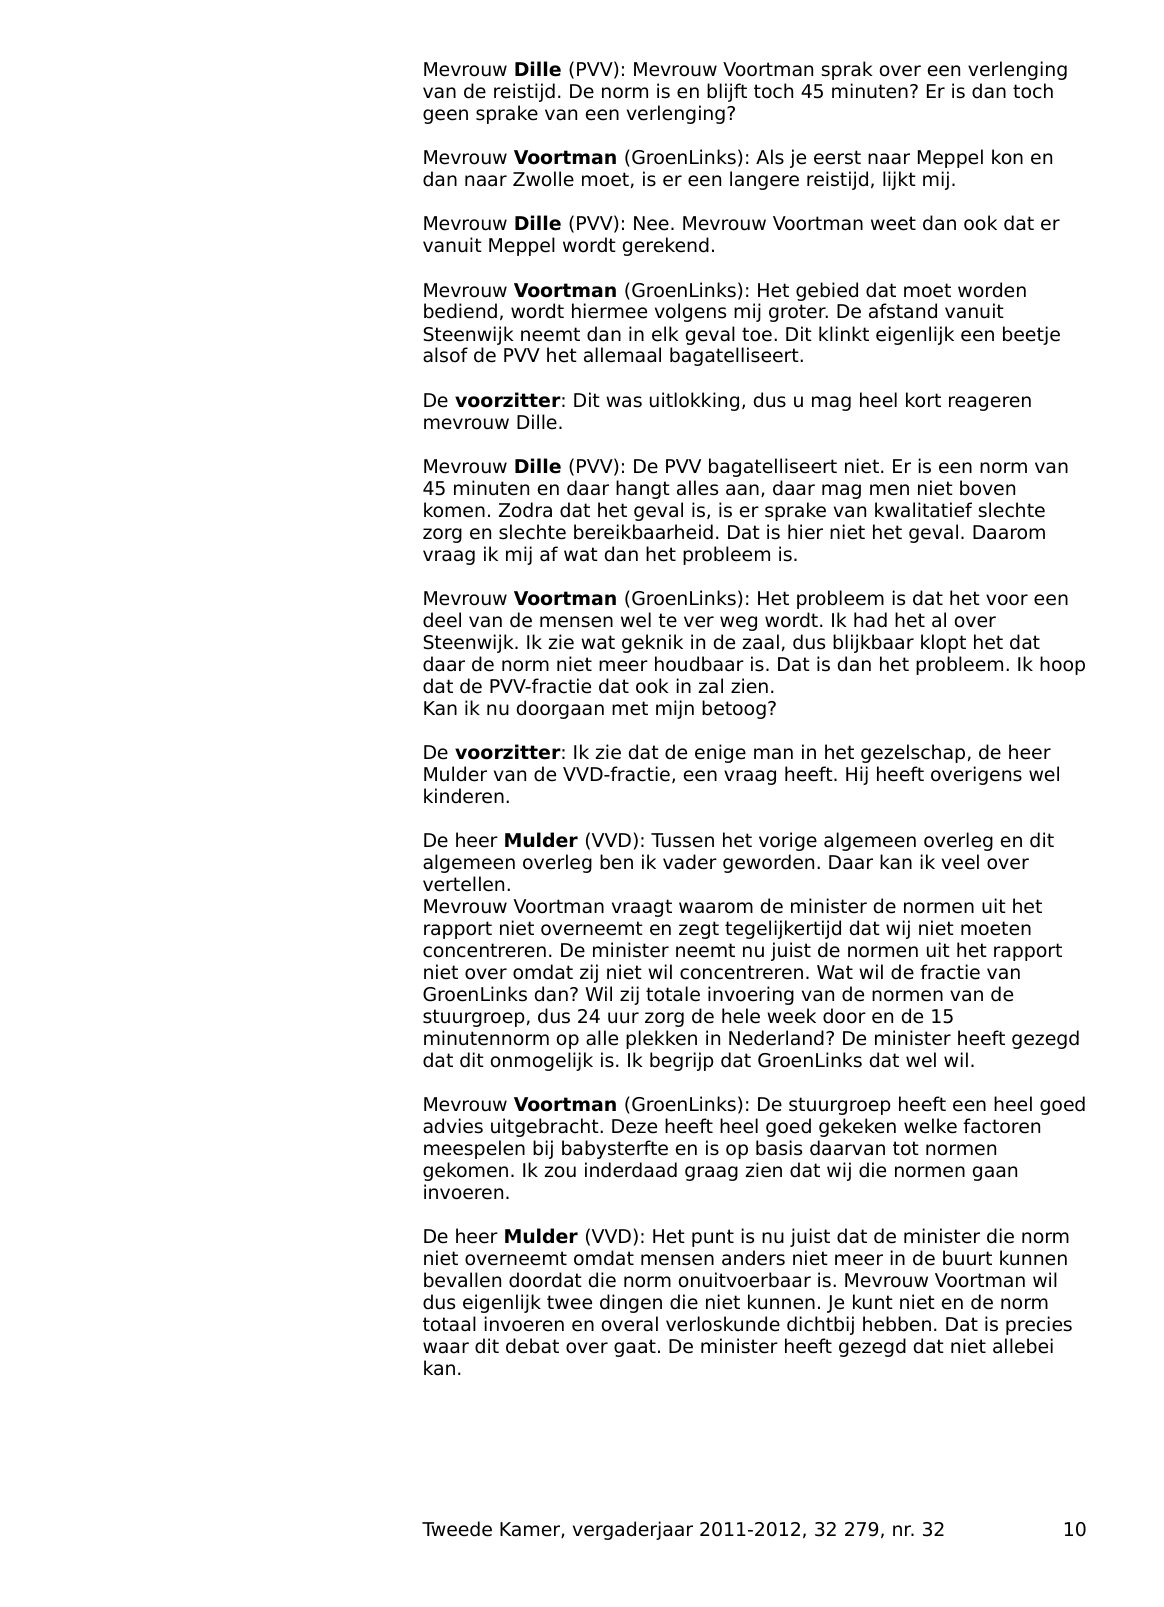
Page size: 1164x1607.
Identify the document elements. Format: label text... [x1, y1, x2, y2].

text Kan ik nu doorgaan met mijn betoog? [422, 698, 1087, 720]
text De voorzitter: Dit was uitlokking, dus u mag heel kort reageren mevrouw Dille. [422, 389, 1087, 433]
text Mevrouw Voortman vraagt waarom de minister de normen uit het rapport niet overneemt en zegt tegelijkertijd dat wij niet moeten concentreren. De minister neemt nu juist de normen uit het rapport niet over omdat zij niet wil concentreren. Wat wil de fractie van GroenLinks dan? Wil zij totale invoering van de normen van de stuurgroep, dus 24 uur zorg de hele week door en de 15 minutennorm op alle plekken in Nederland? De minister heeft gezegd dat dit onmogelijk is. Ik begrijp dat GroenLinks dat wel wil. [422, 896, 1087, 1072]
text Mevrouw Voortman (GroenLinks): De stuurgroep heeft een heel goed advies uitgebracht. Deze heeft heel goed gekeken welke factoren meespelen bij babysterfte en is op basis daarvan tot normen gekomen. Ik zou inderdaad graag zien dat wij die normen gaan invoeren. [422, 1094, 1087, 1204]
text De voorzitter: Ik zie dat de enige man in het gezelschap, de heer Mulder van de VVD-fractie, een vraag heeft. Hij heeft overigens wel kinderen. [422, 742, 1087, 808]
text De heer Mulder (VVD): Tussen het vorige algemeen overleg en dit algemeen overleg ben ik vader geworden. Daar kan ik veel over vertellen. [422, 830, 1087, 896]
text Mevrouw Voortman (GroenLinks): Als je eerst naar Meppel kon en dan naar Zwolle moet, is er een langere reistijd, lijkt mij. [422, 147, 1087, 191]
text Mevrouw Dille (PVV): Mevrouw Voortman sprak over een verlenging van de reistijd. De norm is en blijft toch 45 minuten? Er is dan toch geen sprake van een verlenging? [422, 59, 1087, 125]
text Mevrouw Dille (PVV): Nee. Mevrouw Voortman weet dan ook dat er vanuit Meppel wordt gerekend. [422, 213, 1087, 257]
text Mevrouw Voortman (GroenLinks): Het probleem is dat het voor een deel van de mensen wel te ver weg wordt. Ik had het al over Steenwijk. Ik zie wat geknik in de zaal, dus blijkbaar klopt het dat daar de norm niet meer houdbaar is. Dat is dan het probleem. Ik hoop dat de PVV-fractie dat ook in zal zien. [422, 588, 1087, 698]
text Mevrouw Dille (PVV): De PVV bagatelliseert niet. Er is een norm van 45 minuten en daar hangt alles aan, daar mag men niet boven komen. Zodra dat het geval is, is er sprake van kwalitatief slechte zorg en slechte bereikbaarheid. Dat is hier niet het geval. Daarom vraag ik mij af wat dan het probleem is. [422, 456, 1087, 566]
text Mevrouw Voortman (GroenLinks): Het gebied dat moet worden bediend, wordt hiermee volgens mij groter. De afstand vanuit Steenwijk neemt dan in elk geval toe. Dit klinkt eigenlijk een beetje alsof de PVV het allemaal bagatelliseert. [422, 279, 1087, 367]
text De heer Mulder (VVD): Het punt is nu juist dat de minister die norm niet overneemt omdat mensen anders niet meer in de buurt kunnen bevallen doordat die norm onuitvoerbaar is. Mevrouw Voortman wil dus eigenlijk twee dingen die niet kunnen. Je kunt niet en de norm totaal invoeren en overal verloskunde dichtbij hebben. Dat is precies waar dit debat over gaat. De minister heeft gezegd dat niet allebei kan. [422, 1226, 1087, 1380]
